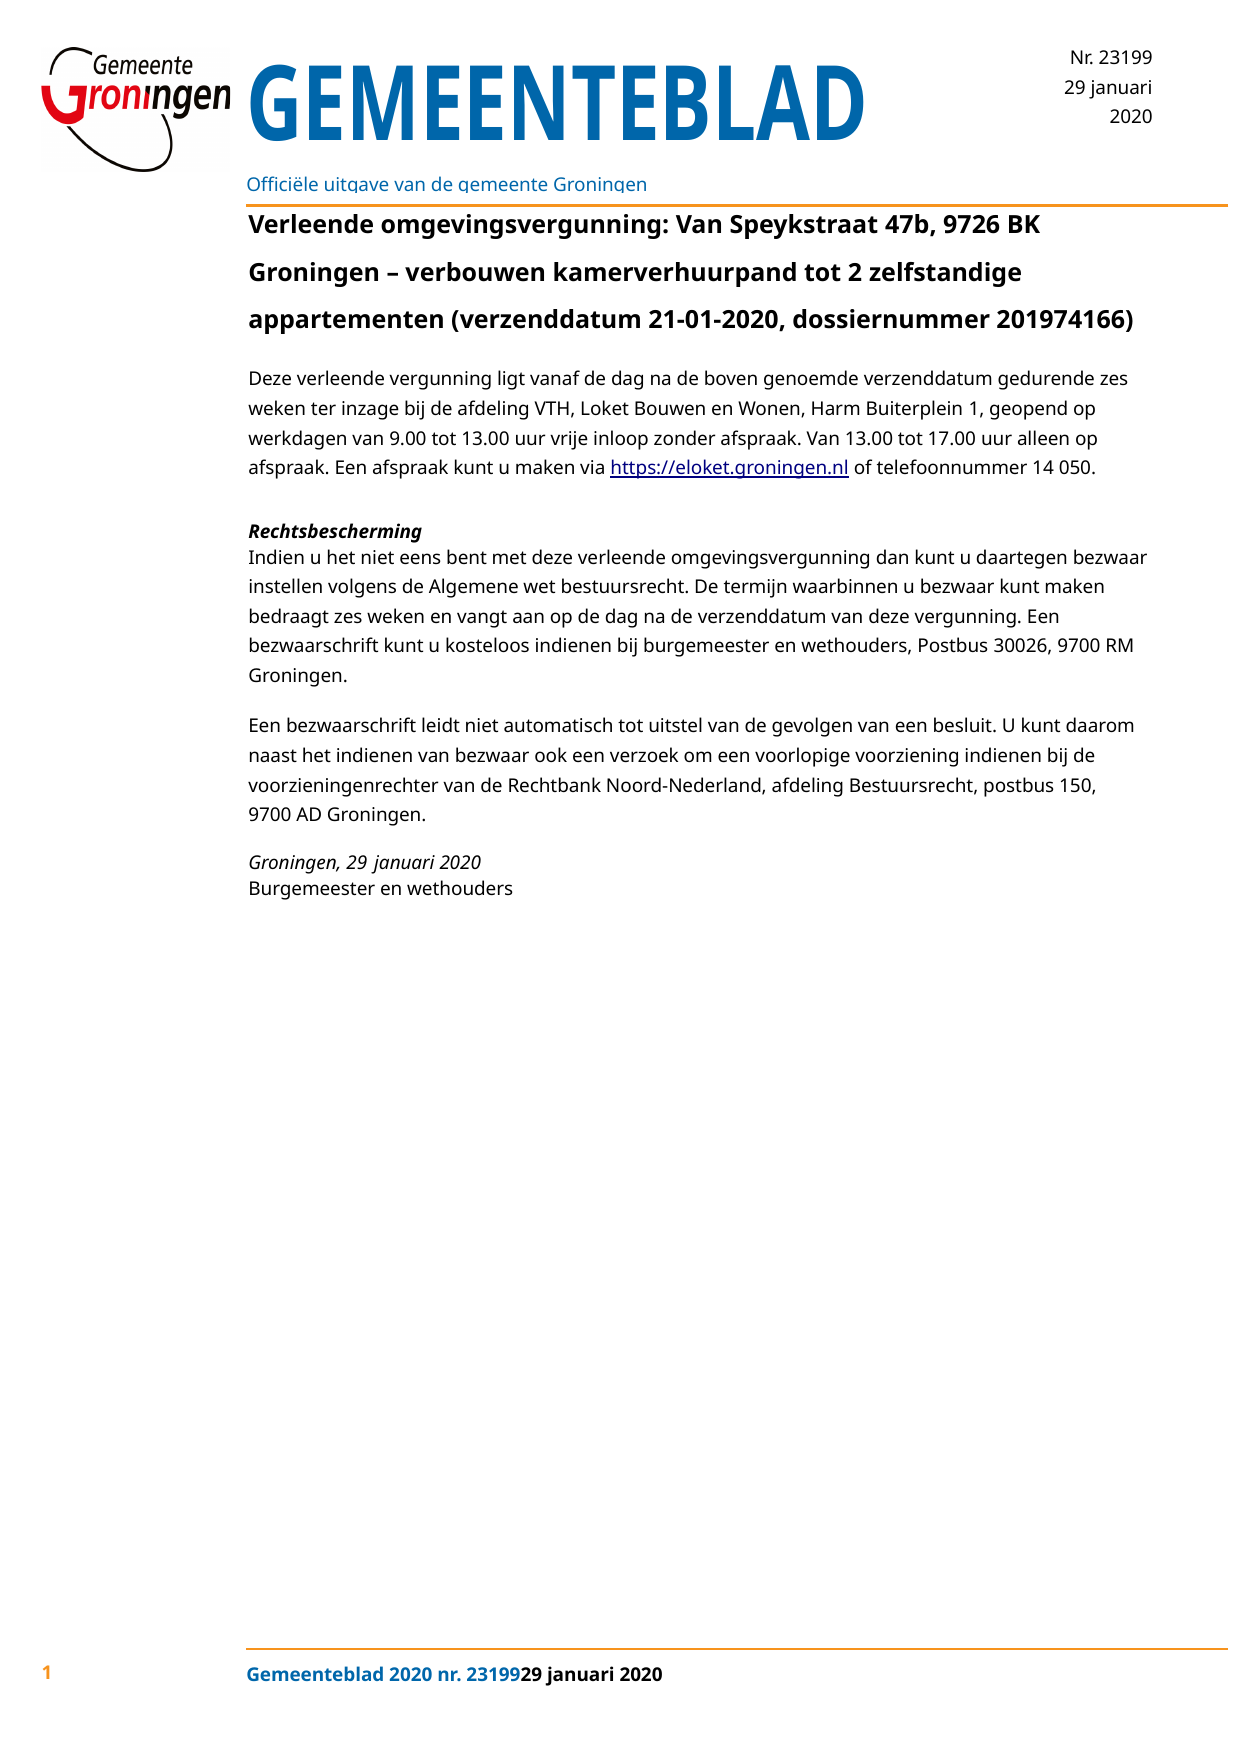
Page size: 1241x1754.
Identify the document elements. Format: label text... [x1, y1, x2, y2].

text Verleende omgevingsvergunning: Van Speykstraat 47b, 9726 BK Groningen – verbouwen kamerverhuurpand tot 2 zelfstandige appartementen (verzenddatum 21-01-2020, dossiernummer 201974166) [248, 207, 1152, 336]
text Groningen, 29 januari 2020 [248, 849, 1152, 875]
text Burgemeester en wethouders [248, 875, 1152, 901]
text Een bezwaarschrift leidt niet automatisch tot uitstel van de gevolgen van een besluit. U kunt daarom naast het indienen van bezwaar ook een verzoek om een voorlopige voorziening indienen bij de voorzieningenrechter van de Rechtbank Noord-Nederland, afdeling Bestuursrecht, postbus 150, 9700 AD Groningen. [248, 713, 1152, 827]
text Deze verleende vergunning ligt vanaf de dag na de boven genoemde verzenddatum gedurende zes weken ter inzage bij de afdeling VTH, Loket Bouwen en Wonen, Harm Buiterplein 1, geopend op werkdagen van 9.00 tot 13.00 uur vrije inloop zonder afspraak. Van 13.00 tot 17.00 uur alleen op afspraak. Een afspraak kunt u maken via https://eloket.groningen.nl of telefoonnummer 14 050. [248, 366, 1152, 480]
text Rechtsbescherming [248, 518, 1152, 544]
picture [41, 47, 231, 172]
text Indien u het niet eens bent met deze verleende omgevingsvergunning dan kunt u daartegen bezwaar instellen volgens de Algemene wet bestuursrecht. De termijn waarbinnen u bezwaar kunt maken bedraagt zes weken en vangt aan op de dag na de verzenddatum van deze vergunning. Een bezwaarschrift kunt u kosteloos indienen bij burgemeester en wethouders, Postbus 30026, 9700 RM Groningen. [248, 544, 1152, 688]
